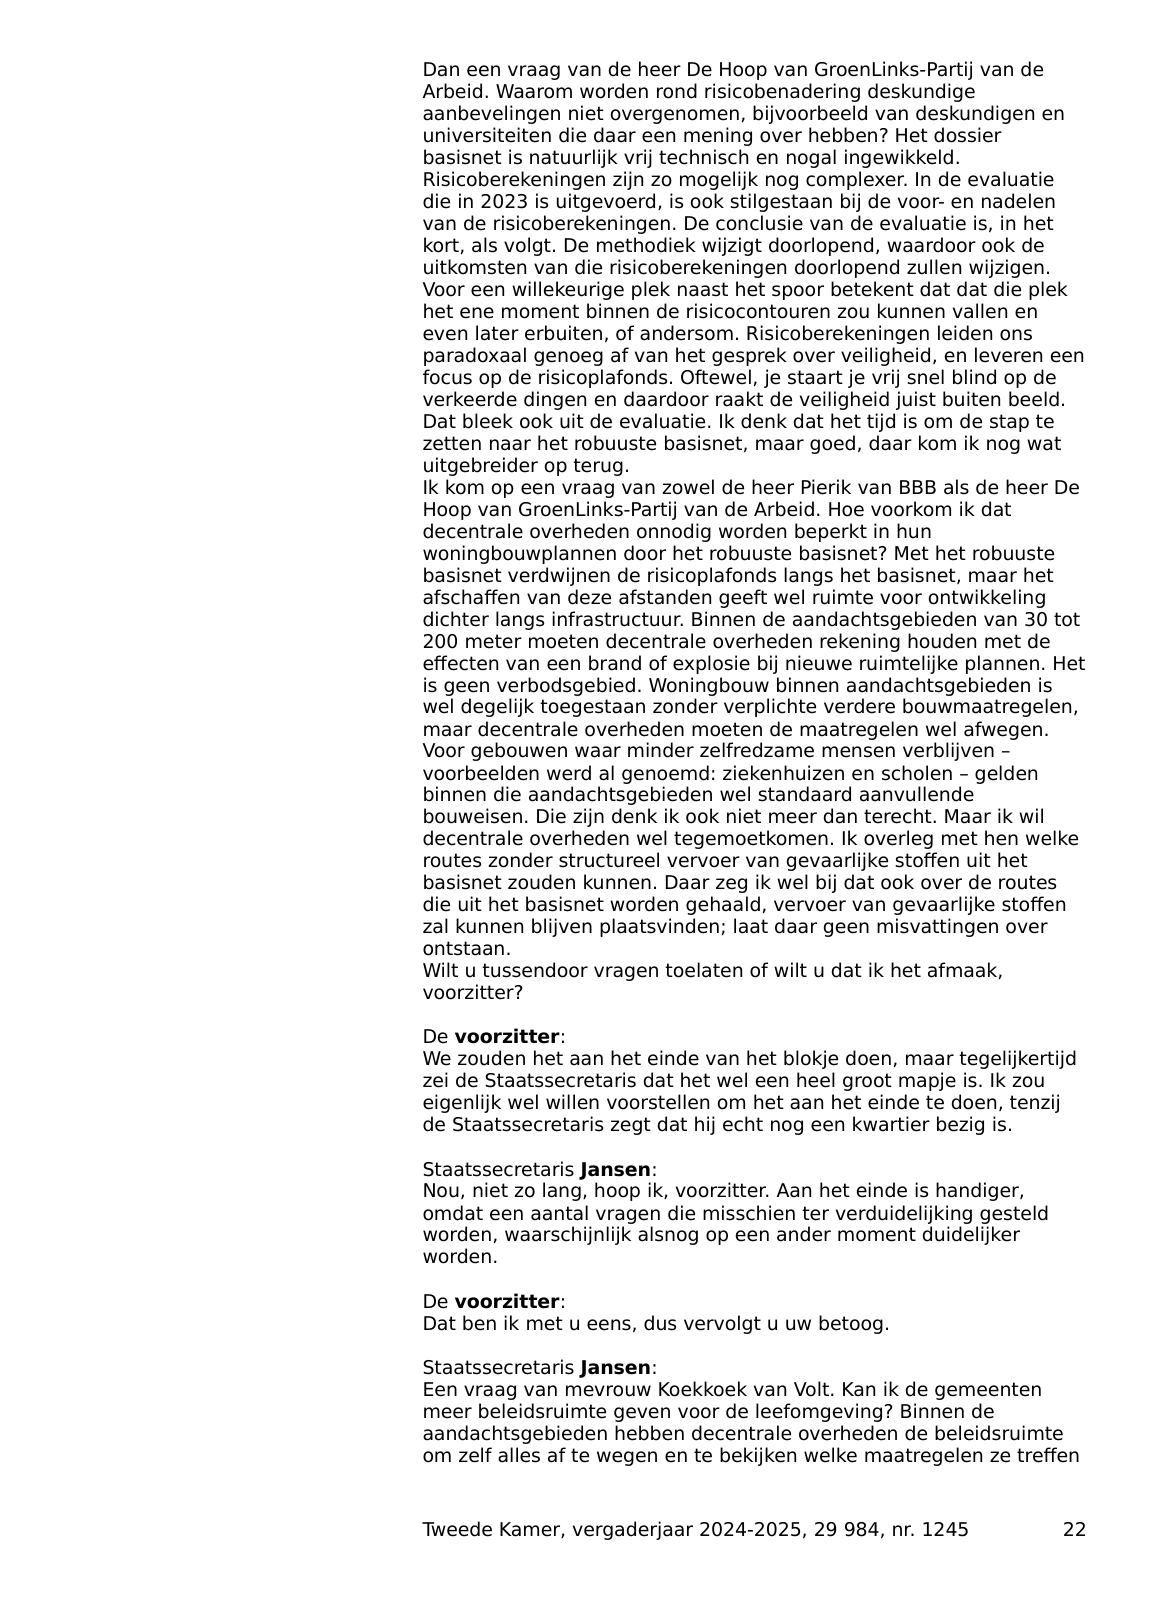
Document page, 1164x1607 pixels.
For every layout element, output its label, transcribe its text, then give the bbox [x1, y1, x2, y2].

text Dat ben ik met u eens, dus vervolgt u uw betoog. [422, 1312, 1087, 1334]
text Dan een vraag van de heer De Hoop van GroenLinks-Partij van de Arbeid. Waarom worden rond risicobenadering deskundige aanbevelingen niet overgenomen, bijvoorbeeld van deskundigen en universiteiten die daar een mening over hebben? Het dossier basisnet is natuurlijk vrij technisch en nogal ingewikkeld. Risicoberekeningen zijn zo mogelijk nog complexer. In de evaluatie die in 2023 is uitgevoerd, is ook stilgestaan bij de voor- en nadelen van de risicoberekeningen. De conclusie van de evaluatie is, in het kort, als volgt. De methodiek wijzigt doorlopend, waardoor ook de uitkomsten van die risicoberekeningen doorlopend zullen wijzigen. Voor een willekeurige plek naast het spoor betekent dat dat die plek het ene moment binnen de risicocontouren zou kunnen vallen en even later erbuiten, of andersom. Risicoberekeningen leiden ons paradoxaal genoeg af van het gesprek over veiligheid, en leveren een focus op de risicoplafonds. Oftewel, je staart je vrij snel blind op de verkeerde dingen en daardoor raakt de veiligheid juist buiten beeld. Dat bleek ook uit de evaluatie. Ik denk dat het tijd is om de stap te zetten naar het robuuste basisnet, maar goed, daar kom ik nog wat uitgebreider op terug. [422, 59, 1087, 477]
text Staatssecretaris Jansen: [422, 1357, 1087, 1379]
text Nou, niet zo lang, hoop ik, voorzitter. Aan het einde is handiger, omdat een aantal vragen die misschien ter verduidelijking gesteld worden, waarschijnlijk alsnog op een ander moment duidelijker worden. [422, 1180, 1087, 1268]
text Wilt u tussendoor vragen toelaten of wilt u dat ik het afmaak, voorzitter? [422, 960, 1087, 1004]
text Ik kom op een vraag van zowel de heer Pierik van BBB als de heer De Hoop van GroenLinks-Partij van de Arbeid. Hoe voorkom ik dat decentrale overheden onnodig worden beperkt in hun woningbouwplannen door het robuuste basisnet? Met het robuuste basisnet verdwijnen de risicoplafonds langs het basisnet, maar het afschaffen van deze afstanden geeft wel ruimte voor ontwikkeling dichter langs infrastructuur. Binnen de aandachtsgebieden van 30 tot 200 meter moeten decentrale overheden rekening houden met de effecten van een brand of explosie bij nieuwe ruimtelijke plannen. Het is geen verbodsgebied. Woningbouw binnen aandachtsgebieden is wel degelijk toegestaan zonder verplichte verdere bouwmaatregelen, maar decentrale overheden moeten de maatregelen wel afwegen. Voor gebouwen waar minder zelfredzame mensen verblijven – voorbeelden werd al genoemd: ziekenhuizen en scholen – gelden binnen die aandachtsgebieden wel standaard aanvullende bouweisen. Die zijn denk ik ook niet meer dan terecht. Maar ik wil decentrale overheden wel tegemoetkomen. Ik overleg met hen welke routes zonder structureel vervoer van gevaarlijke stoffen uit het basisnet zouden kunnen. Daar zeg ik wel bij dat ook over de routes die uit het basisnet worden gehaald, vervoer van gevaarlijke stoffen zal kunnen blijven plaatsvinden; laat daar geen misvattingen over ontstaan. [422, 477, 1087, 960]
text De voorzitter: [422, 1026, 1087, 1048]
text We zouden het aan het einde van het blokje doen, maar tegelijkertijd zei de Staatssecretaris dat het wel een heel groot mapje is. Ik zou eigenlijk wel willen voorstellen om het aan het einde te doen, tenzij de Staatssecretaris zegt dat hij echt nog een kwartier bezig is. [422, 1048, 1087, 1136]
text Een vraag van mevrouw Koekkoek van Volt. Kan ik de gemeenten meer beleidsruimte geven voor de leefomgeving? Binnen de aandachtsgebieden hebben decentrale overheden de beleidsruimte om zelf alles af te wegen en te bekijken welke maatregelen ze treffen [422, 1379, 1087, 1467]
text Staatssecretaris Jansen: [422, 1158, 1087, 1180]
text De voorzitter: [422, 1291, 1087, 1312]
